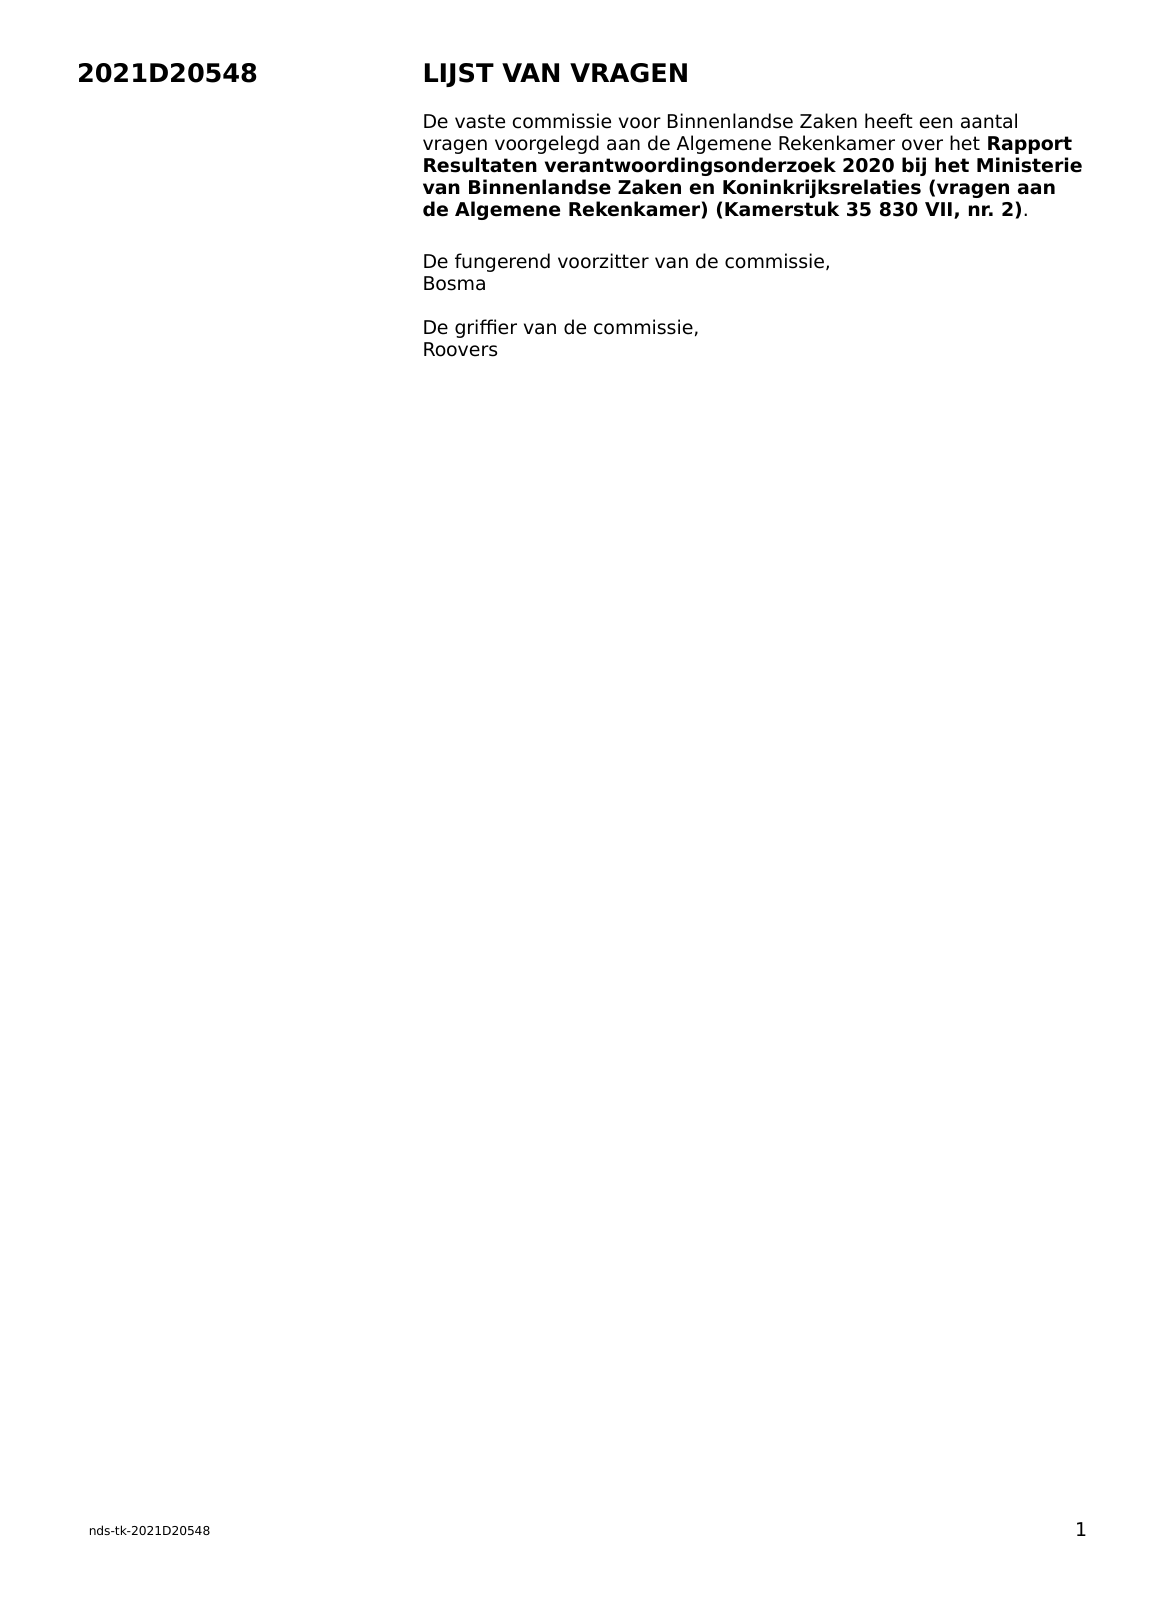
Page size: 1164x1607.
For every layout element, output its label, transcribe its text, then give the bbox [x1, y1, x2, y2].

text nds-tk-2021D20548 [88, 1524, 323, 1538]
text De griffier van de commissie, Roovers [422, 317, 1087, 361]
text De fungerend voorzitter van de commissie, Bosma [422, 251, 1087, 295]
text 2021D20548 LIJST VAN VRAGEN [77, 59, 1087, 89]
text De vaste commissie voor Binnenlandse Zaken heeft een aantal vragen voorgelegd aan de Algemene Rekenkamer over het Rapport Resultaten verantwoordingsonderzoek 2020 bij het Ministerie van Binnenlandse Zaken en Koninkrijksrelaties (vragen aan de Algemene Rekenkamer) (Kamerstuk 35 830 VII, nr. 2). [422, 111, 1087, 221]
